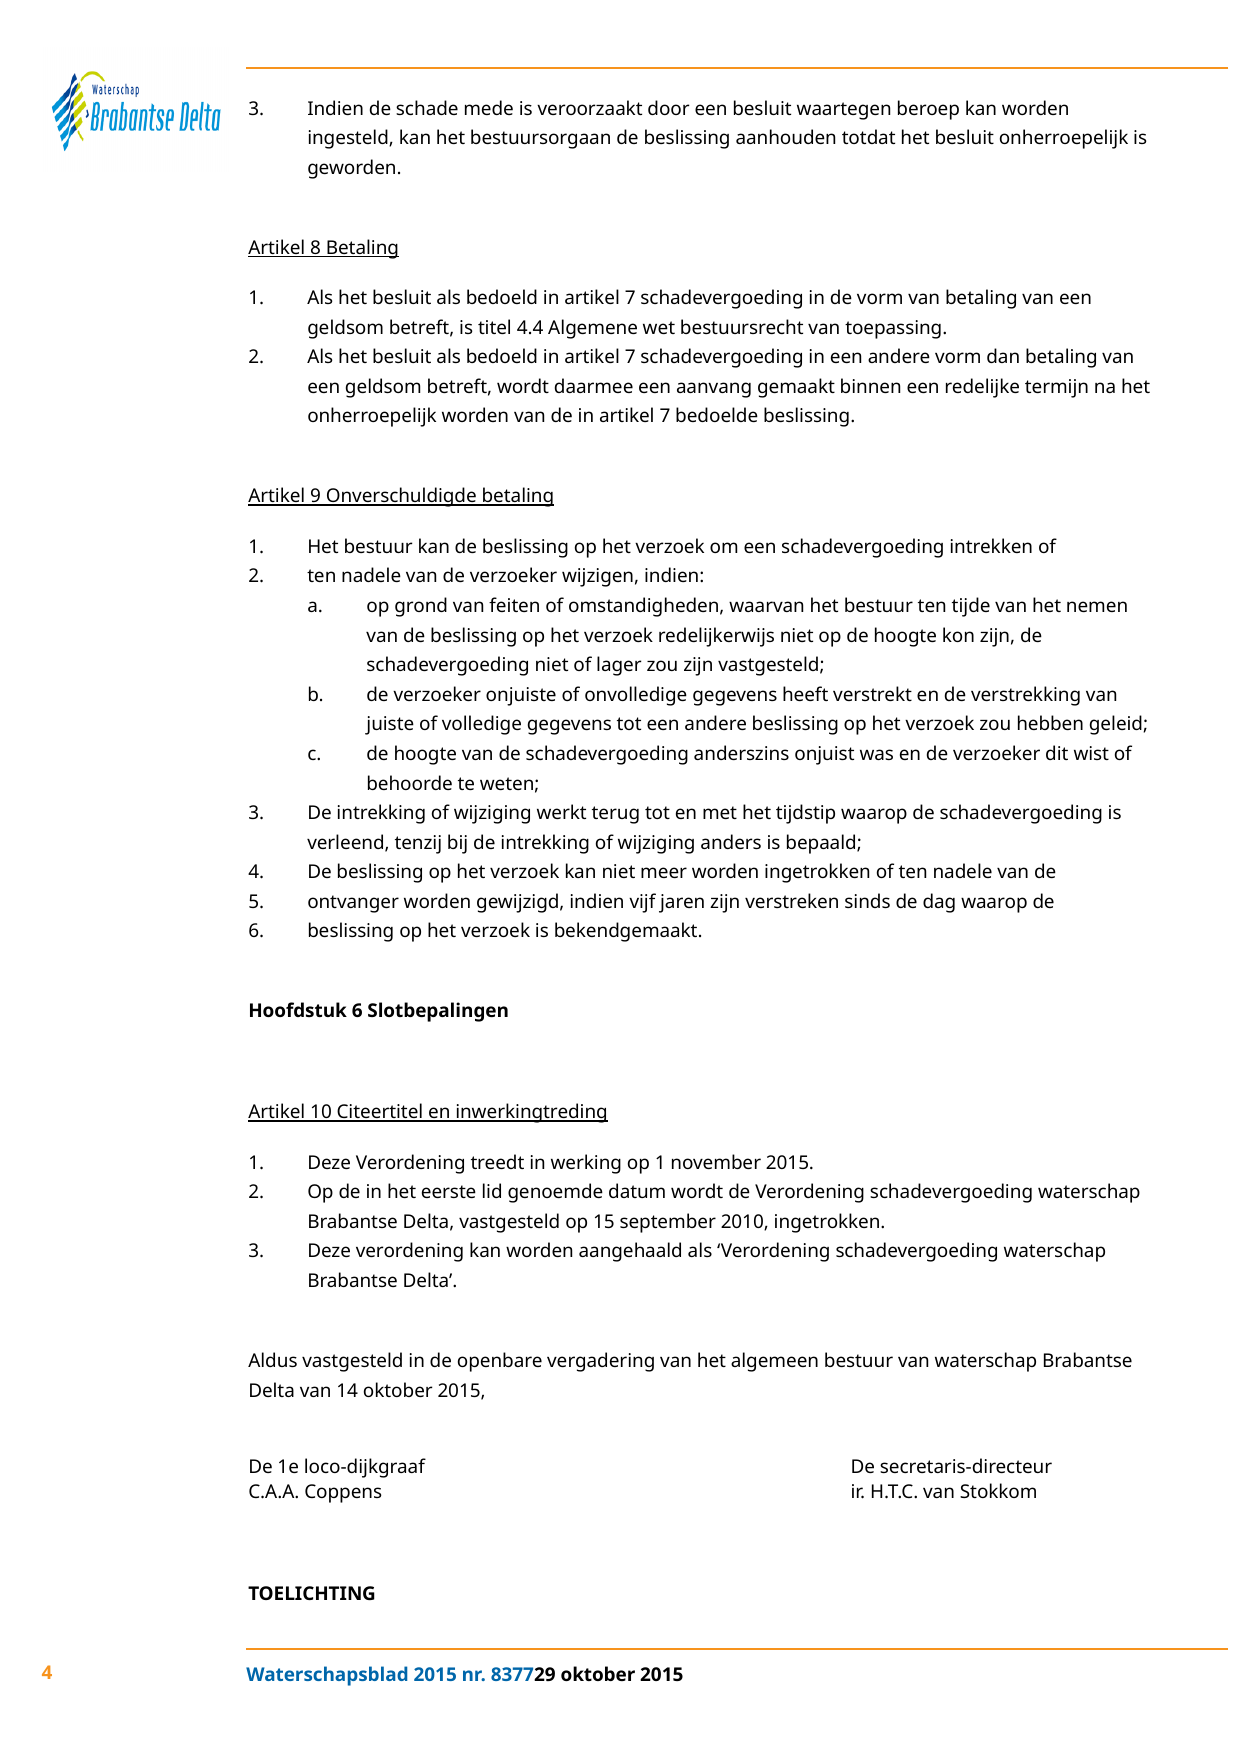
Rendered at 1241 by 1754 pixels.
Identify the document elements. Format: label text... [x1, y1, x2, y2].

list De intrekking of wijziging werkt terug tot en met het tijdstip waarop de schadevergoeding is verleend, tenzij bij de intrekking of wijziging anders is bepaald; [248, 799, 1152, 855]
list Op de in het eerste lid genoemde datum wordt de Verordening schadevergoeding waterschap Brabantse Delta, vastgesteld op 15 september 2010, ingetrokken. [248, 1178, 1152, 1234]
list de verzoeker onjuiste of onvolledige gegevens heeft verstrekt en de verstrekking van juiste of volledige gegevens tot een andere beslissing op het verzoek zou hebben geleid; [307, 681, 1152, 736]
list Deze Verordening treedt in werking op 1 november 2015. [248, 1149, 1152, 1175]
list Als het besluit als bedoeld in artikel 7 schadevergoeding in de vorm van betaling van een geldsom betreft, is titel 4.4 Algemene wet bestuursrecht van toepassing. [248, 284, 1152, 340]
list ten nadele van de verzoeker wijzigen, indien: [248, 563, 1152, 588]
table_cell [549, 1479, 850, 1504]
list Als het besluit als bedoeld in artikel 7 schadevergoeding in een andere vorm dan betaling van een geldsom betreft, wordt daarmee een aanvang gemaakt binnen een redelijke termijn na het onherroepelijk worden van de in artikel 7 bedoelde beslissing. [248, 343, 1152, 428]
text Artikel 9 Onverschuldigde betaling [248, 483, 1152, 508]
text Artikel 8 Betaling [248, 234, 1152, 260]
list beslissing op het verzoek is bekendgemaakt. [248, 918, 1152, 943]
text Aldus vastgesteld in de openbare vergadering van het algemeen bestuur van waterschap Brabantse Delta van 14 oktober 2015, [248, 1347, 1152, 1403]
list ontvanger worden gewijzigd, indien vijf jaren zijn verstreken sinds de dag waarop de [248, 888, 1152, 914]
list Het bestuur kan de beslissing op het verzoek om een schadevergoeding intrekken of [248, 533, 1152, 559]
table_header [549, 1453, 850, 1479]
text TOELICHTING [248, 1581, 1152, 1606]
table_cell ir. H.T.C. van Stokkom [850, 1479, 1152, 1504]
table_header De 1e loco-dijkgraaf [248, 1453, 549, 1479]
list op grond van feiten of omstandigheden, waarvan het bestuur ten tijde van het nemen van de beslissing op het verzoek redelijkerwijs niet op de hoogte kon zijn, de schadevergoeding niet of lager zou zijn vastgesteld; [307, 592, 1152, 677]
picture [41, 47, 231, 172]
table_cell C.A.A. Coppens [248, 1479, 549, 1504]
list de hoogte van de schadevergoeding anderszins onjuist was en de verzoeker dit wist of behoorde te weten; [307, 740, 1152, 796]
text Hoofdstuk 6 Slotbepalingen [248, 998, 1152, 1023]
list De beslissing op het verzoek kan niet meer worden ingetrokken of ten nadele van de [248, 858, 1152, 884]
list Deze verordening kan worden aangehaald als ‘Verordening schadevergoeding waterschap Brabantse Delta’. [248, 1238, 1152, 1293]
list Indien de schade mede is veroorzaakt door een besluit waartegen beroep kan worden ingesteld, kan het bestuursorgaan de beslissing aanhouden totdat het besluit onherroepelijk is geworden. [248, 95, 1152, 180]
table_header De secretaris-directeur [850, 1453, 1152, 1479]
text Artikel 10 Citeertitel en inwerkingtreding [248, 1098, 1152, 1124]
